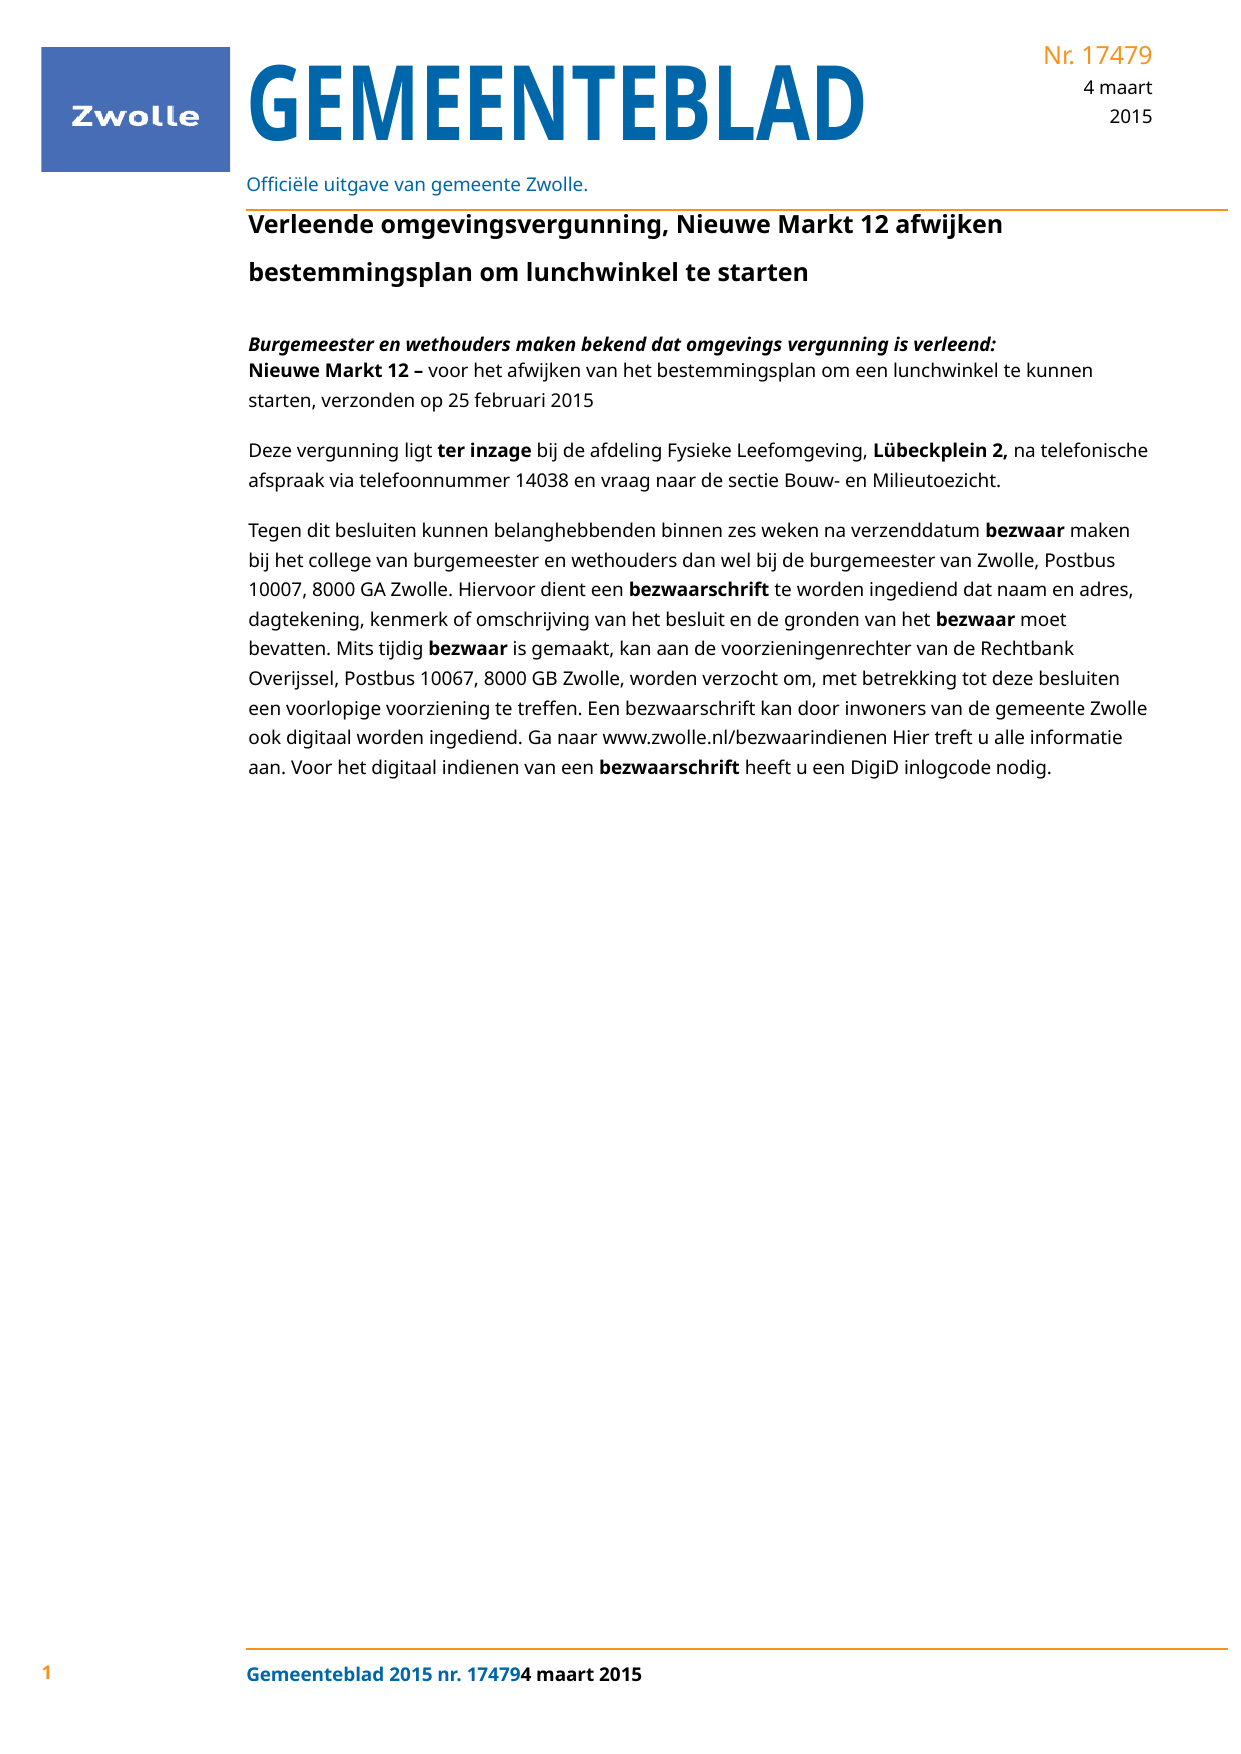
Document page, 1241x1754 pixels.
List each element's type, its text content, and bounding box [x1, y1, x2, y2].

text Deze vergunning ligt ter inzage bij de afdeling Fysieke Leefomgeving, Lübeckplein 2, na telefonische afspraak via telefoonnummer 14038 en vraag naar de sectie Bouw- en Milieutoezicht. [248, 437, 1152, 492]
text Nieuwe Markt 12 – voor het afwijken van het bestemmingsplan om een lunchwinkel te kunnen starten, verzonden op 25 februari 2015 [248, 357, 1152, 412]
picture [41, 47, 231, 172]
text Tegen dit besluiten kunnen belanghebbenden binnen zes weken na verzenddatum bezwaar maken bij het college van burgemeester en wethouders dan wel bij de burgemeester van Zwolle, Postbus 10007, 8000 GA Zwolle. Hiervoor dient een bezwaarschrift te worden ingediend dat naam en adres, dagtekening, kenmerk of omschrijving van het besluit en de gronden van het bezwaar moet bevatten. Mits tijdig bezwaar is gemaakt, kan aan de voorzieningenrechter van de Rechtbank Overijssel, Postbus 10067, 8000 GB Zwolle, worden verzocht om, met betrekking tot deze besluiten een voorlopige voorziening te treffen. Een bezwaarschrift kan door inwoners van de gemeente Zwolle ook digitaal worden ingediend. Ga naar www.zwolle.nl/bezwaarindienen Hier treft u alle informatie aan. Voor het digitaal indienen van een bezwaarschrift heeft u een DigiD inlogcode nodig. [248, 517, 1152, 779]
text Verleende omgevingsvergunning, Nieuwe Markt 12 afwijken bestemmingsplan om lunchwinkel te starten [248, 211, 1152, 288]
text Burgemeester en wethouders maken bekend dat omgevings vergunning is verleend: [248, 331, 1152, 357]
